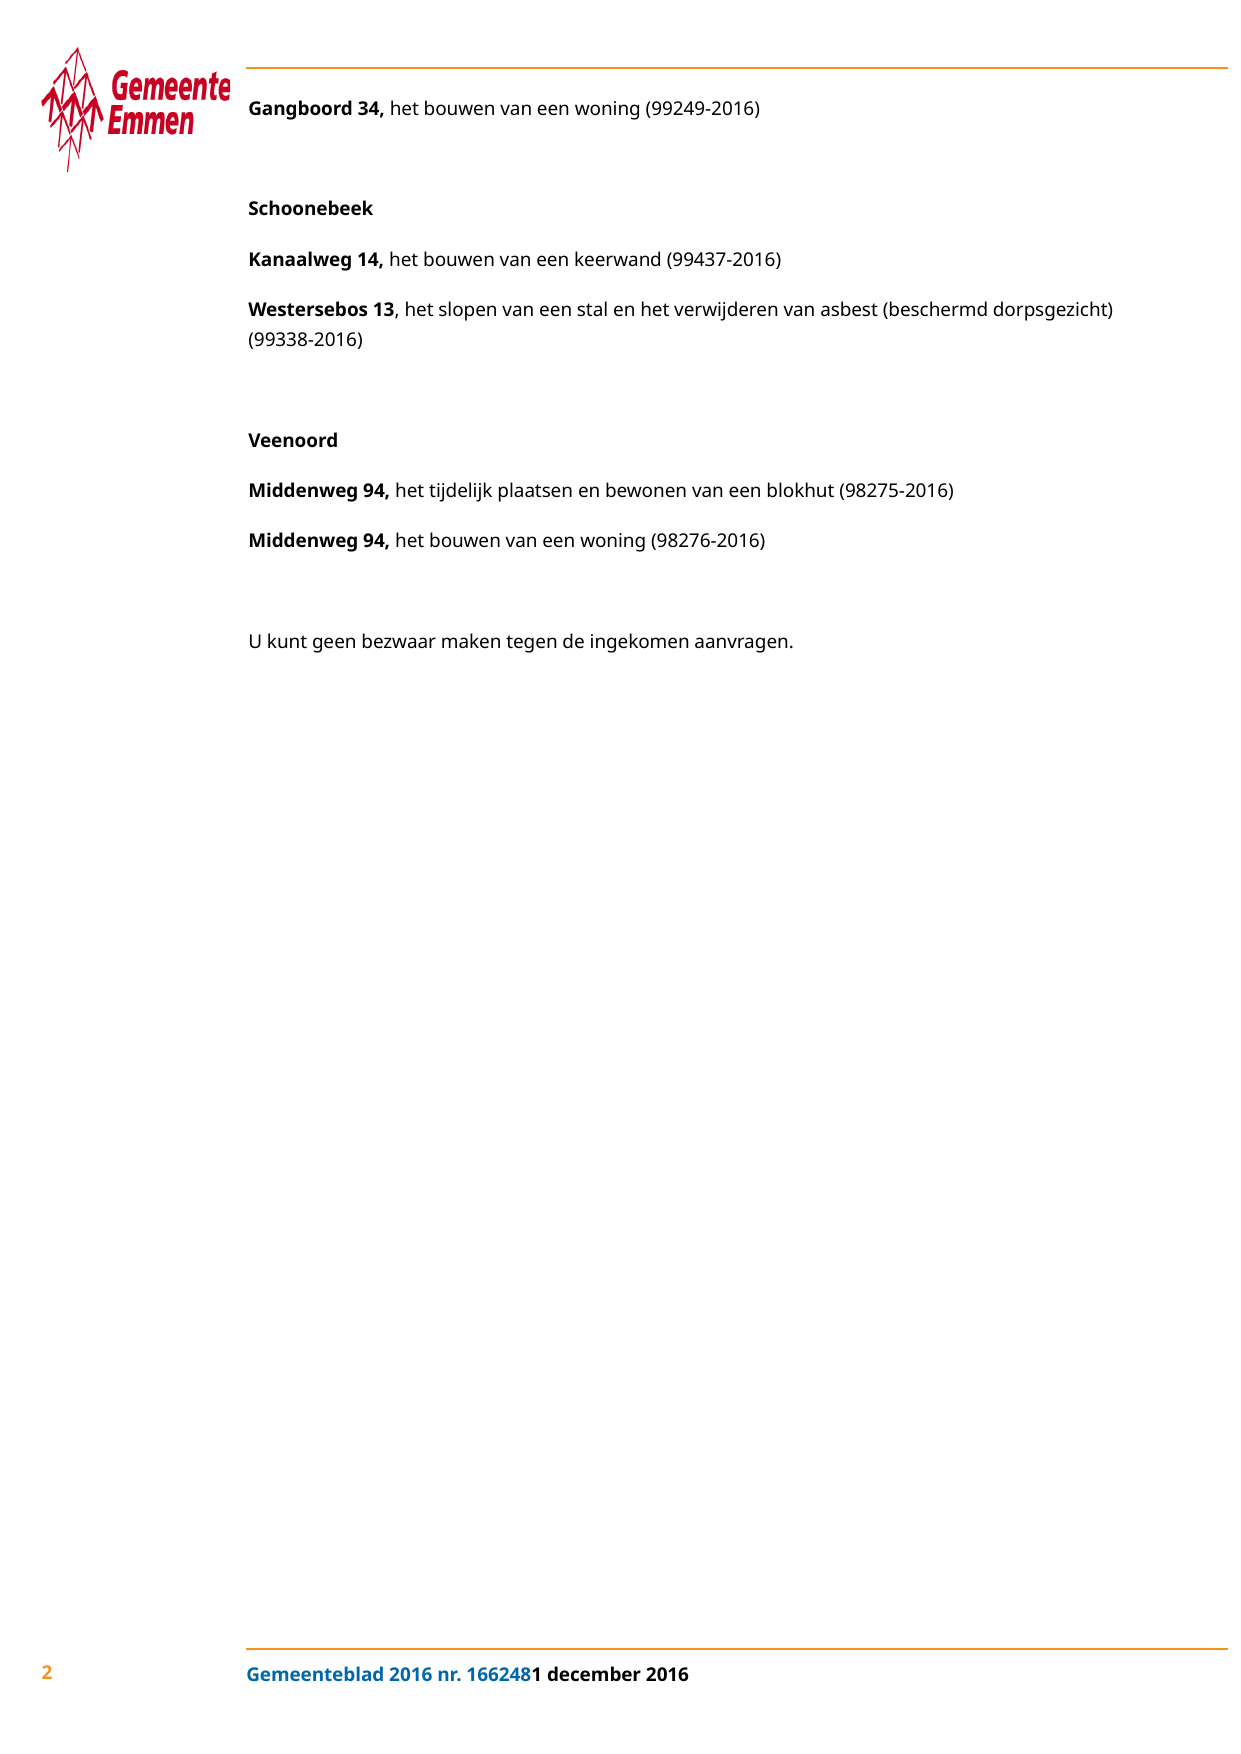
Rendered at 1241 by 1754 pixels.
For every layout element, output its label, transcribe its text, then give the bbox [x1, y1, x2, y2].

text Gangboord 34, het bouwen van een woning (99249-2016) [248, 95, 1152, 121]
text Veenoord [248, 427, 1152, 453]
text U kunt geen bezwaar maken tegen de ingekomen aanvragen. [248, 628, 1152, 654]
text Schoonebeek [248, 196, 1152, 221]
text Kanaalweg 14, het bouwen van een keerwand (99437-2016) [248, 246, 1152, 272]
text Westersebos 13, het slopen van een stal en het verwijderen van asbest (beschermd dorpsgezicht) (99338-2016) [248, 296, 1152, 352]
text Middenweg 94, het bouwen van een woning (98276-2016) [248, 528, 1152, 553]
text Middenweg 94, het tijdelijk plaatsen en bewonen van een blokhut (98275-2016) [248, 477, 1152, 503]
picture [41, 47, 231, 172]
